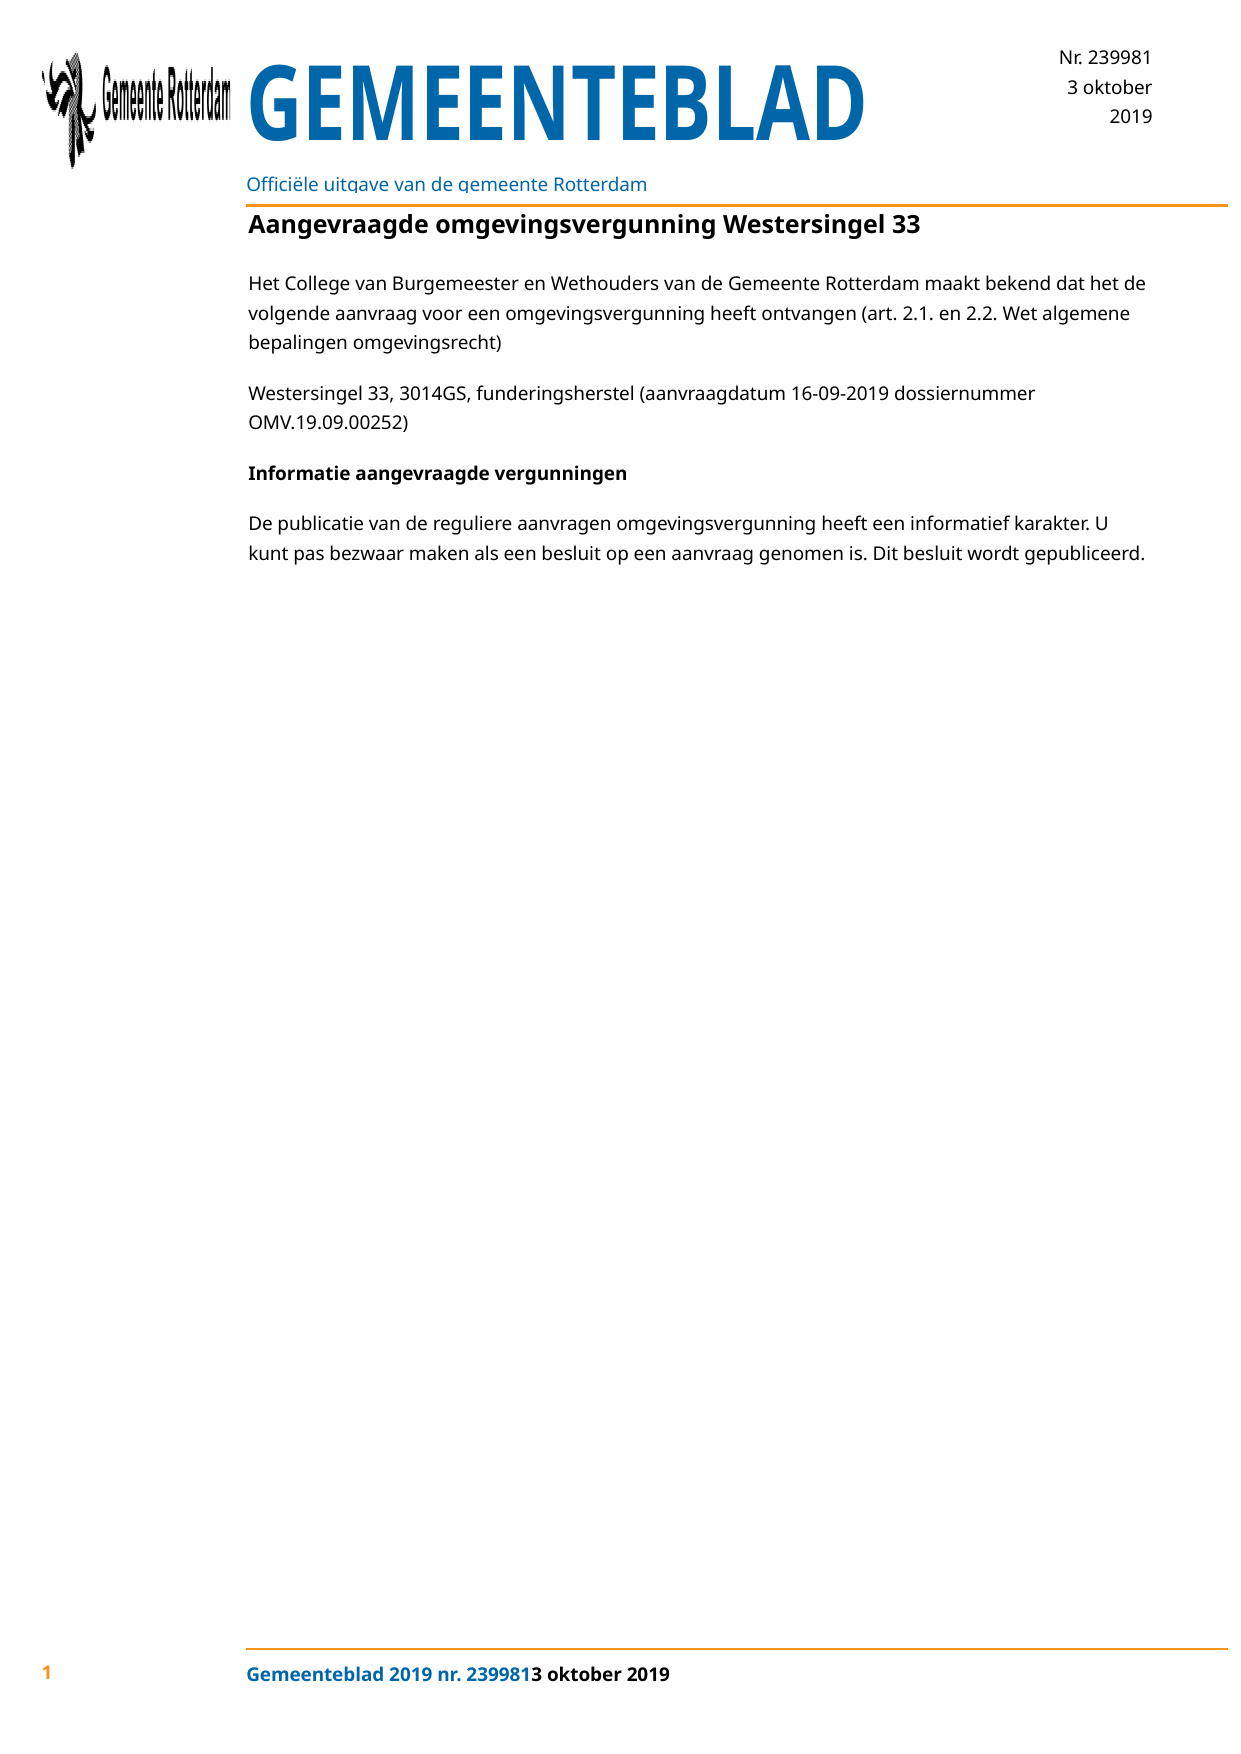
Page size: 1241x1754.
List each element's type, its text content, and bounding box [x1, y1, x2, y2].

text De publicatie van de reguliere aanvragen omgevingsvergunning heeft een informatief karakter. U kunt pas bezwaar maken als een besluit op een aanvraag genomen is. Dit besluit wordt gepubliceerd. [248, 510, 1152, 566]
text Westersingel 33, 3014GS, funderingsherstel (aanvraagdatum 16-09-2019 dossiernummer OMV.19.09.00252) [248, 380, 1152, 435]
text Informatie aangevraagde vergunningen [248, 460, 1152, 486]
text Aangevraagde omgevingsvergunning Westersingel 33 [248, 207, 1152, 241]
picture [41, 47, 231, 172]
text Het College van Burgemeester en Wethouders van de Gemeente Rotterdam maakt bekend dat het de volgende aanvraag voor een omgevingsvergunning heeft ontvangen (art. 2.1. en 2.2. Wet algemene bepalingen omgevingsrecht) [248, 270, 1152, 355]
